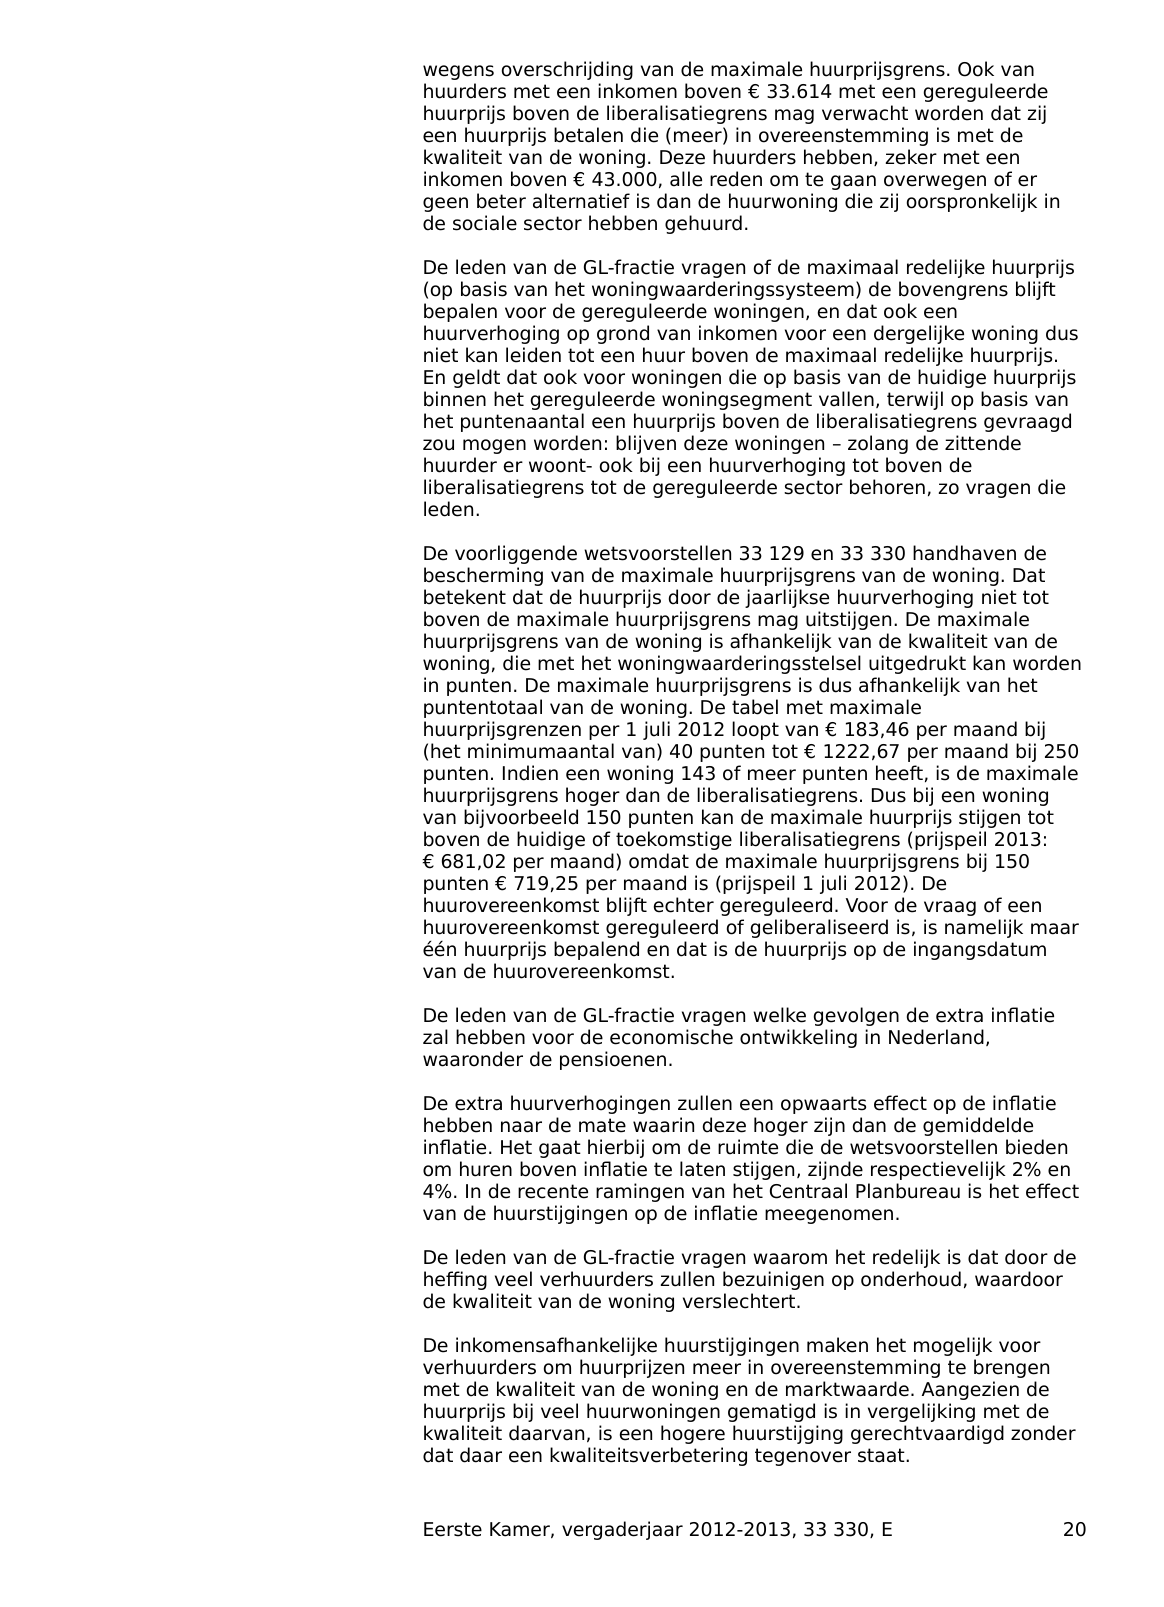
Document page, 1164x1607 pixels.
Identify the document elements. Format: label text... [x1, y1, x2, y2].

text De inkomensafhankelijke huurstijgingen maken het mogelijk voor verhuurders om huurprijzen meer in overeenstemming te brengen met de kwaliteit van de woning en de marktwaarde. Aangezien de huurprijs bij veel huurwoningen gematigd is in vergelijking met de kwaliteit daarvan, is een hogere huurstijging gerechtvaardigd zonder dat daar een kwaliteitsverbetering tegenover staat. [422, 1335, 1087, 1467]
text De leden van de GL-fractie vragen waarom het redelijk is dat door de heffing veel verhuurders zullen bezuinigen op onderhoud, waardoor de kwaliteit van de woning verslechtert. [422, 1247, 1087, 1313]
text wegens overschrijding van de maximale huurprijsgrens. Ook van huurders met een inkomen boven € 33.614 met een gereguleerde huurprijs boven de liberalisatiegrens mag verwacht worden dat zij een huurprijs betalen die (meer) in overeenstemming is met de kwaliteit van de woning. Deze huurders hebben, zeker met een inkomen boven € 43.000, alle reden om te gaan overwegen of er geen beter alternatief is dan de huurwoning die zij oorspronkelijk in de sociale sector hebben gehuurd. [422, 59, 1087, 235]
text De voorliggende wetsvoorstellen 33 129 en 33 330 handhaven de bescherming van de maximale huurprijsgrens van de woning. Dat betekent dat de huurprijs door de jaarlijkse huurverhoging niet tot boven de maximale huurprijsgrens mag uitstijgen. De maximale huurprijsgrens van de woning is afhankelijk van de kwaliteit van de woning, die met het woningwaarderingsstelsel uitgedrukt kan worden in punten. De maximale huurprijsgrens is dus afhankelijk van het puntentotaal van de woning. De tabel met maximale huurprijsgrenzen per 1 juli 2012 loopt van € 183,46 per maand bij (het minimumaantal van) 40 punten tot € 1222,67 per maand bij 250 punten. Indien een woning 143 of meer punten heeft, is de maximale huurprijsgrens hoger dan de liberalisatiegrens. Dus bij een woning van bijvoorbeeld 150 punten kan de maximale huurprijs stijgen tot boven de huidige of toekomstige liberalisatiegrens (prijspeil 2013: € 681,02 per maand) omdat de maximale huurprijsgrens bij 150 punten € 719,25 per maand is (prijspeil 1 juli 2012). De huurovereenkomst blijft echter gereguleerd. Voor de vraag of een huurovereenkomst gereguleerd of geliberaliseerd is, is namelijk maar één huurprijs bepalend en dat is de huurprijs op de ingangsdatum van de huurovereenkomst. [422, 543, 1087, 983]
text De leden van de GL-fractie vragen welke gevolgen de extra inflatie zal hebben voor de economische ontwikkeling in Nederland, waaronder de pensioenen. [422, 1005, 1087, 1071]
text De leden van de GL-fractie vragen of de maximaal redelijke huurprijs (op basis van het woningwaarderingssysteem) de bovengrens blijft bepalen voor de gereguleerde woningen, en dat ook een huurverhoging op grond van inkomen voor een dergelijke woning dus niet kan leiden tot een huur boven de maximaal redelijke huurprijs. En geldt dat ook voor woningen die op basis van de huidige huurprijs binnen het gereguleerde woningsegment vallen, terwijl op basis van het puntenaantal een huurprijs boven de liberalisatiegrens gevraagd zou mogen worden: blijven deze woningen – zolang de zittende huurder er woont- ook bij een huurverhoging tot boven de liberalisatiegrens tot de gereguleerde sector behoren, zo vragen die leden. [422, 257, 1087, 521]
text De extra huurverhogingen zullen een opwaarts effect op de inflatie hebben naar de mate waarin deze hoger zijn dan de gemiddelde inflatie. Het gaat hierbij om de ruimte die de wetsvoorstellen bieden om huren boven inflatie te laten stijgen, zijnde respectievelijk 2% en 4%. In de recente ramingen van het Centraal Planbureau is het effect van de huurstijgingen op de inflatie meegenomen. [422, 1093, 1087, 1225]
